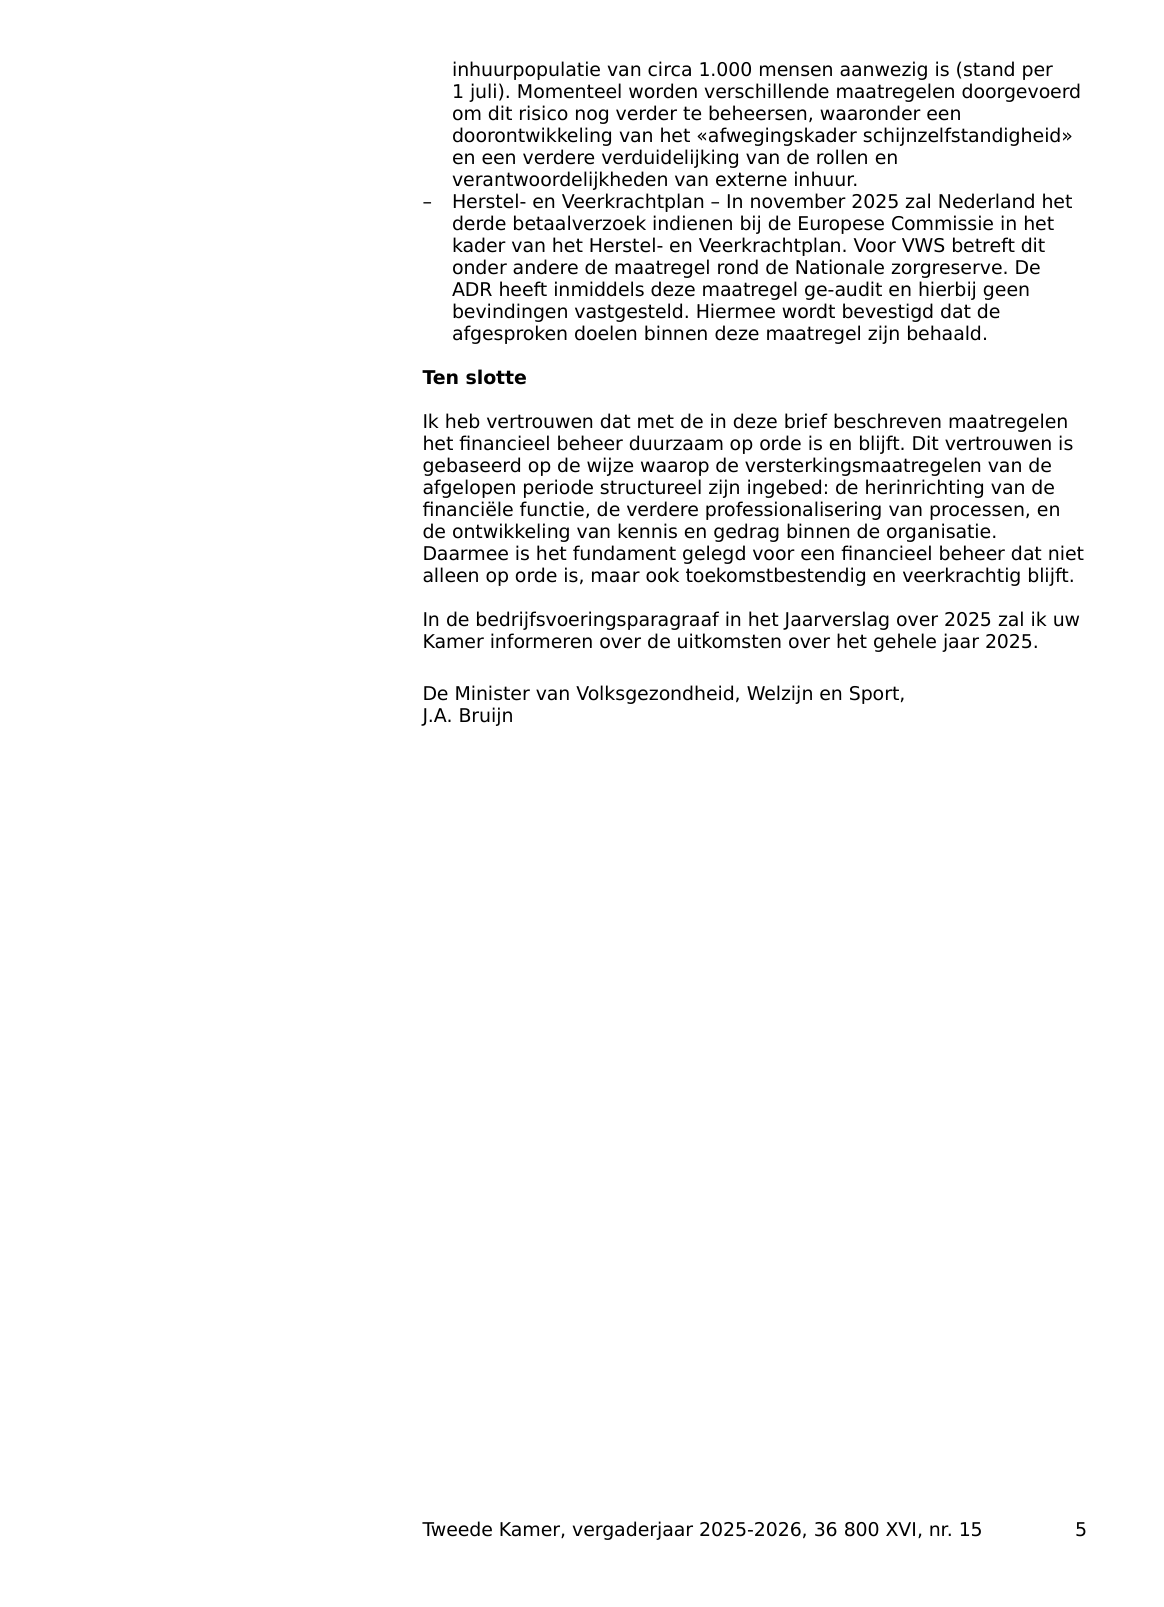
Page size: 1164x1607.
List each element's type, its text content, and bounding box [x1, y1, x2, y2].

text In de bedrijfsvoeringsparagraaf in het Jaarverslag over 2025 zal ik uw Kamer informeren over de uitkomsten over het gehele jaar 2025. [422, 609, 1087, 653]
text inhuurpopulatie van circa 1.000 mensen aanwezig is (stand per 1 juli). Momenteel worden verschillende maatregelen doorgevoerd om dit risico nog verder te beheersen, waaronder een doorontwikkeling van het «afwegingskader schijnzelfstandigheid» en een verdere verduidelijking van de rollen en verantwoordelijkheden van externe inhuur. [422, 59, 1087, 191]
text – Herstel- en Veerkrachtplan – In november 2025 zal Nederland het derde betaalverzoek indienen bij de Europese Commissie in het kader van het Herstel- en Veerkrachtplan. Voor VWS betreft dit onder andere de maatregel rond de Nationale zorgreserve. De ADR heeft inmiddels deze maatregel ge-audit en hierbij geen bevindingen vastgesteld. Hiermee wordt bevestigd dat de afgesproken doelen binnen deze maatregel zijn behaald. [422, 191, 1087, 345]
text De Minister van Volksgezondheid, Welzijn en Sport, J.A. Bruijn [422, 683, 1087, 727]
text Ik heb vertrouwen dat met de in deze brief beschreven maatregelen het financieel beheer duurzaam op orde is en blijft. Dit vertrouwen is gebaseerd op de wijze waarop de versterkingsmaatregelen van de afgelopen periode structureel zijn ingebed: de herinrichting van de financiële functie, de verdere professionalisering van processen, en de ontwikkeling van kennis en gedrag binnen de organisatie. Daarmee is het fundament gelegd voor een financieel beheer dat niet alleen op orde is, maar ook toekomstbestendig en veerkrachtig blijft. [422, 411, 1087, 587]
subtitle Ten slotte [422, 367, 1087, 389]
